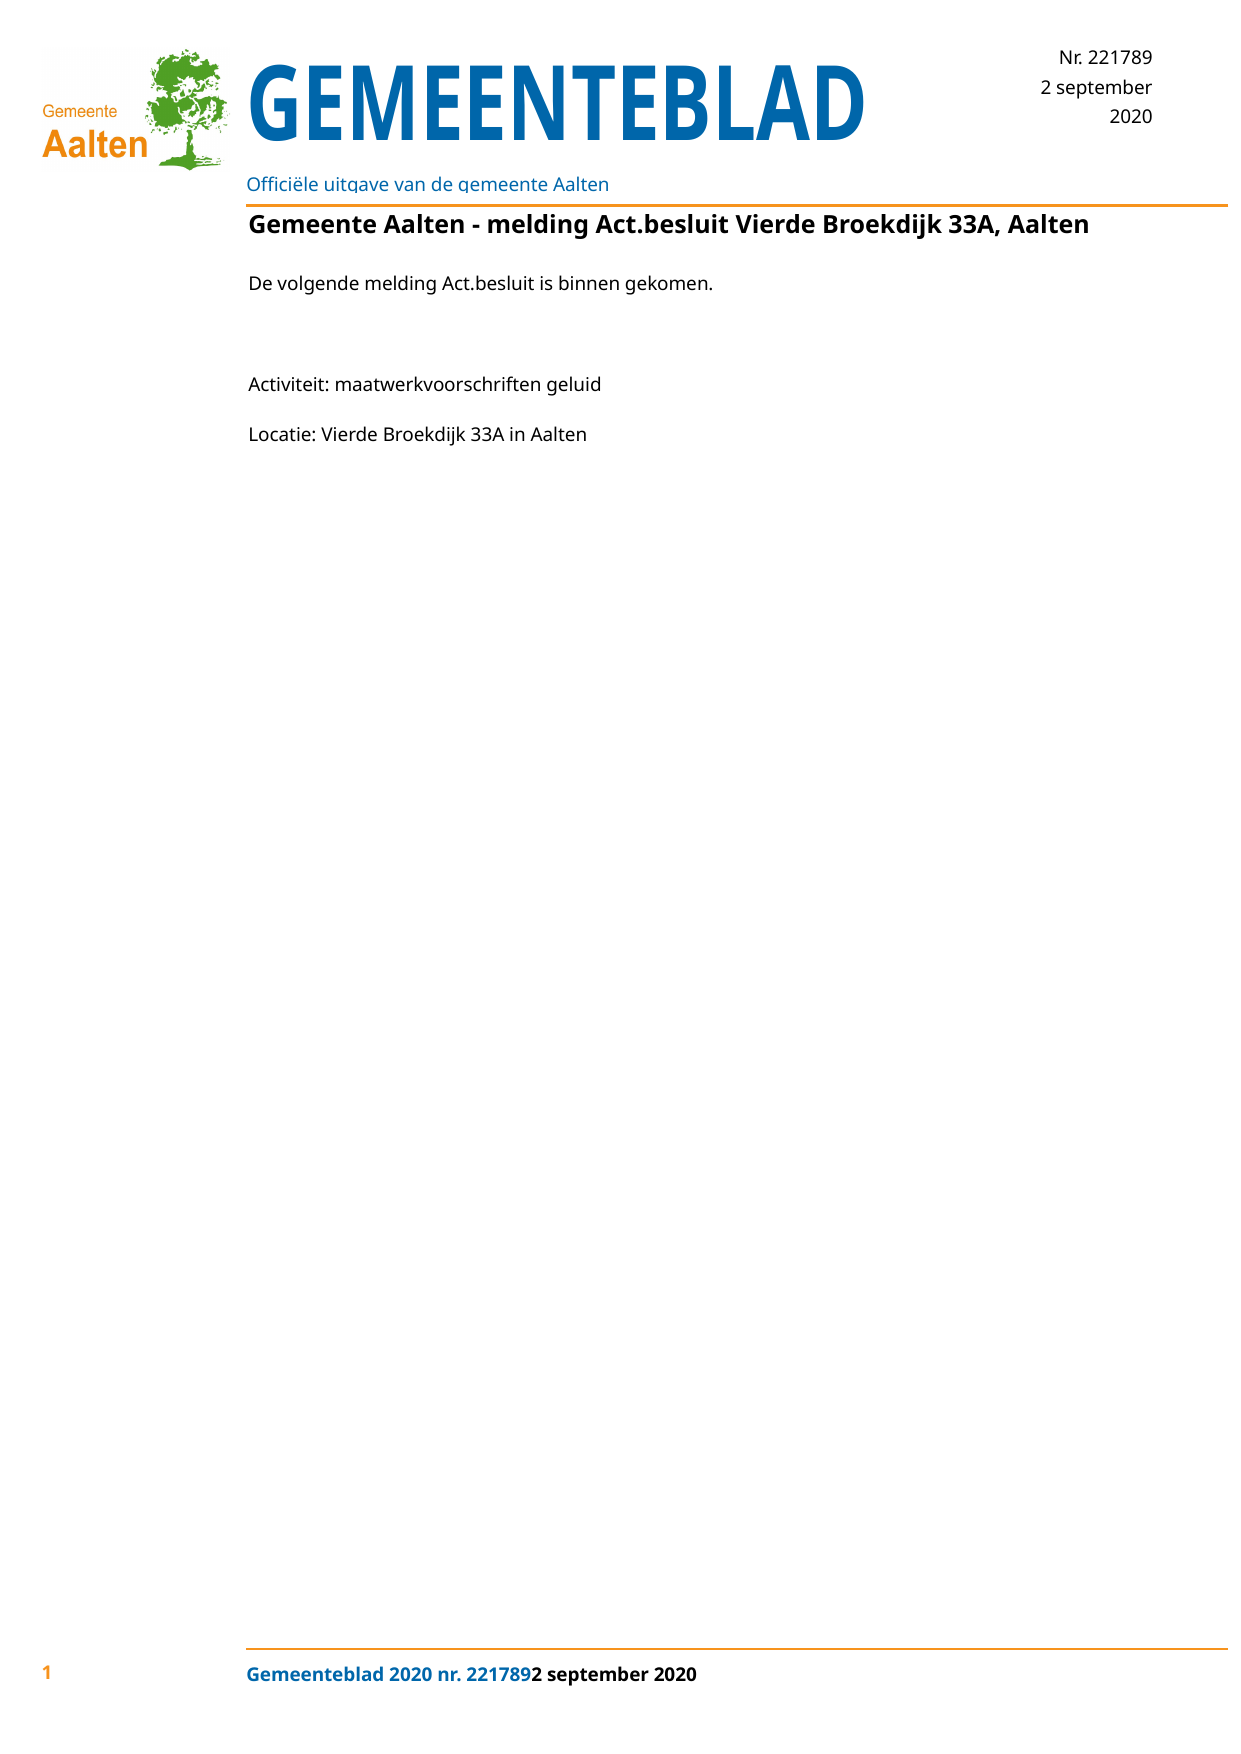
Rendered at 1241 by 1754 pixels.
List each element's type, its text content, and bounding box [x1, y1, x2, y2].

text Activiteit: maatwerkvoorschriften geluid [248, 371, 1152, 397]
picture [41, 47, 231, 172]
text De volgende melding Act.besluit is binnen gekomen. [248, 270, 1152, 296]
text Gemeente Aalten - melding Act.besluit Vierde Broekdijk 33A, Aalten [248, 207, 1152, 241]
text Locatie: Vierde Broekdijk 33A in Aalten [248, 422, 1152, 447]
